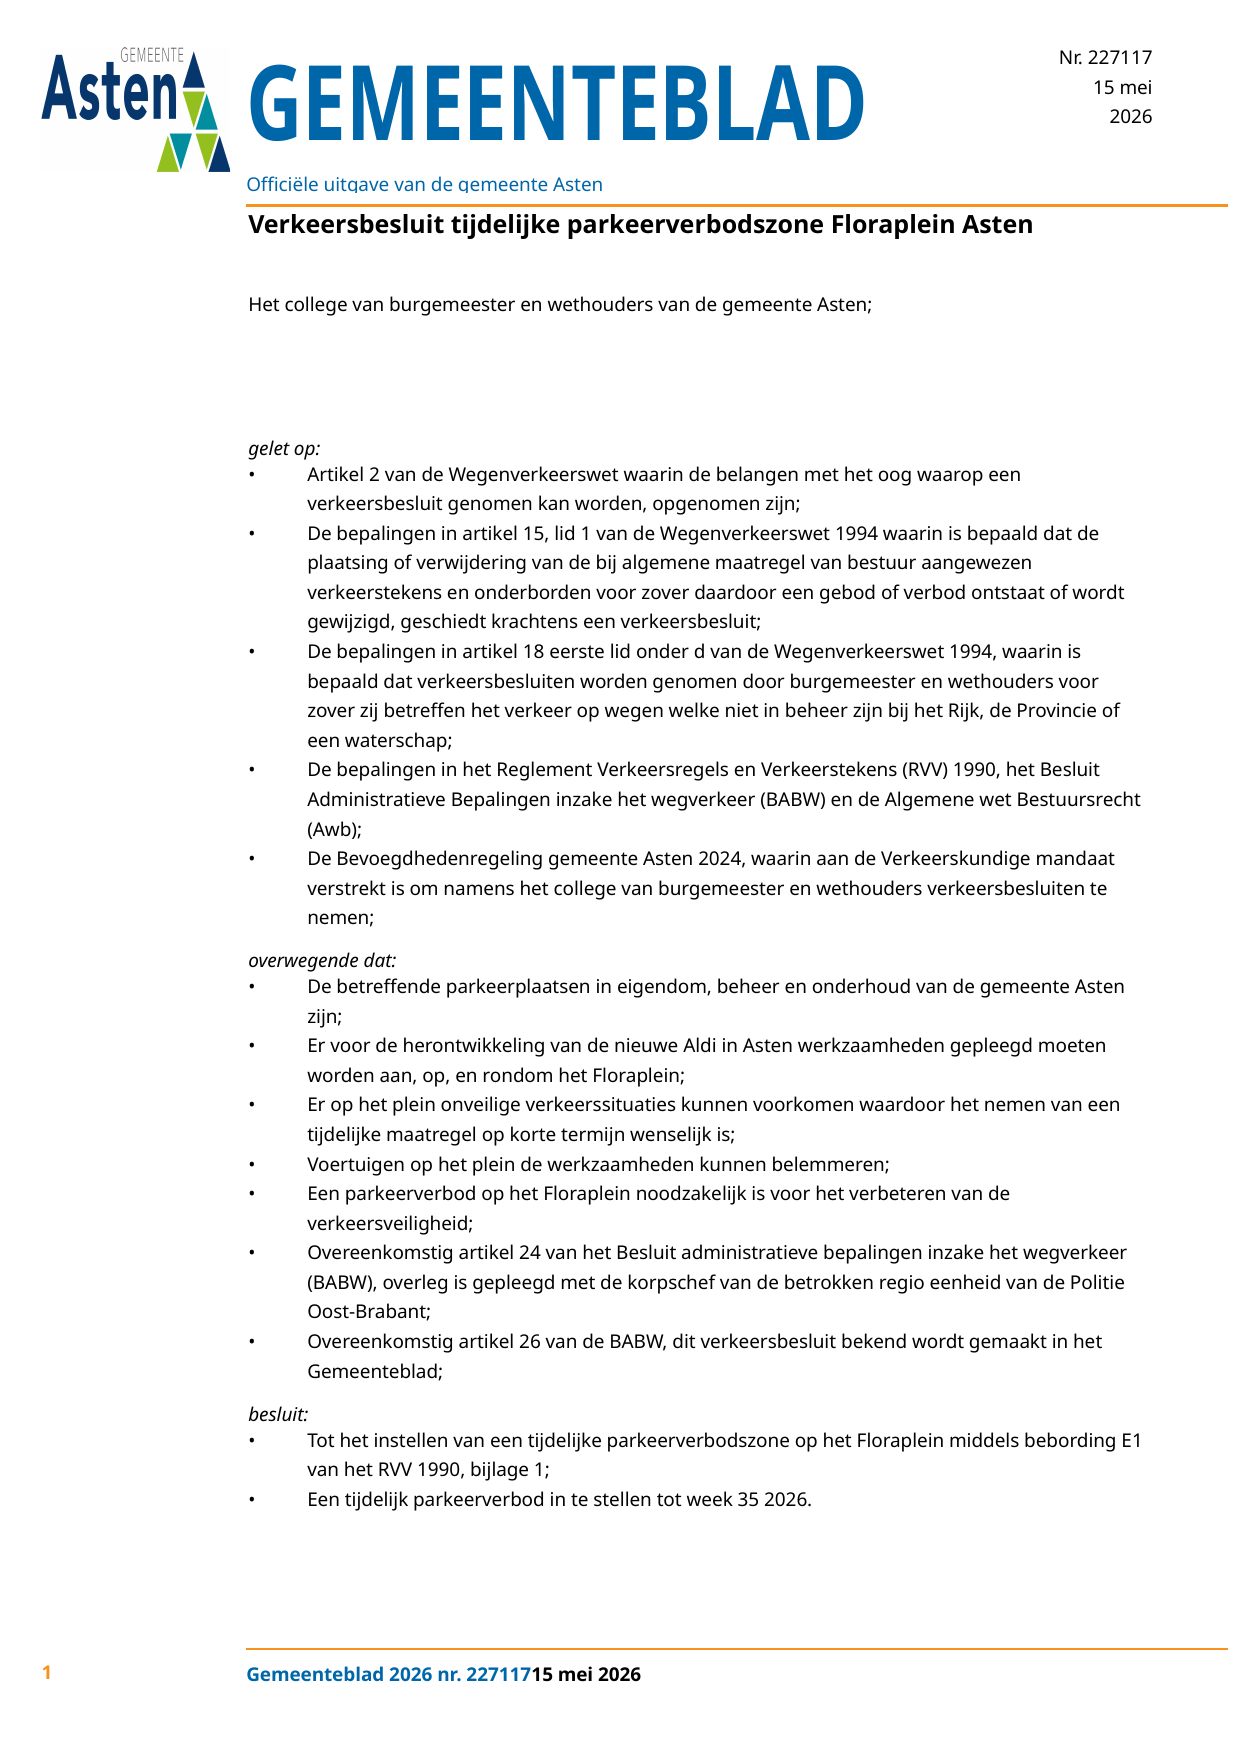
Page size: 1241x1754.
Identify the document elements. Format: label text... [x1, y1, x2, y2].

list De bepalingen in het Reglement Verkeersregels en Verkeerstekens (RVV) 1990, het Besluit Administratieve Bepalingen inzake het wegverkeer (BABW) en de Algemene wet Bestuursrecht (Awb); [248, 757, 1152, 841]
list Voertuigen op het plein de werkzaamheden kunnen belemmeren; [248, 1151, 1152, 1177]
text Verkeersbesluit tijdelijke parkeerverbodszone Floraplein Asten [248, 207, 1152, 241]
list De Bevoegdhedenregeling gemeente Asten 2024, waarin aan de Verkeerskundige mandaat verstrekt is om namens het college van burgemeester en wethouders verkeersbesluiten te nemen; [248, 845, 1152, 930]
list Overeenkomstig artikel 24 van het Besluit administratieve bepalingen inzake het wegverkeer (BABW), overleg is gepleegd met de korpschef van de betrokken regio eenheid van de Politie Oost-Brabant; [248, 1239, 1152, 1324]
list De bepalingen in artikel 18 eerste lid onder d van de Wegenverkeerswet 1994, waarin is bepaald dat verkeersbesluiten worden genomen door burgemeester en wethouders voor zover zij betreffen het verkeer op wegen welke niet in beheer zijn bij het Rijk, de Provincie of een waterschap; [248, 638, 1152, 753]
text besluit: [248, 1401, 1152, 1427]
text overwegende dat: [248, 948, 1152, 973]
list Artikel 2 van de Wegenverkeerswet waarin de belangen met het oog waarop een verkeersbesluit genomen kan worden, opgenomen zijn; [248, 461, 1152, 516]
list De bepalingen in artikel 15, lid 1 van de Wegenverkeerswet 1994 waarin is bepaald dat de plaatsing of verwijdering van de bij algemene maatregel van bestuur aangewezen verkeerstekens en onderborden voor zover daardoor een gebod of verbod ontstaat of wordt gewijzigd, geschiedt krachtens een verkeersbesluit; [248, 520, 1152, 634]
list Er op het plein onveilige verkeerssituaties kunnen voorkomen waardoor het nemen van een tijdelijke maatregel op korte termijn wenselijk is; [248, 1092, 1152, 1147]
list Een tijdelijk parkeerverbod in te stellen tot week 35 2026. [248, 1486, 1152, 1512]
list De betreffende parkeerplaatsen in eigendom, beheer en onderhoud van de gemeente Asten zijn; [248, 973, 1152, 1029]
list Er voor de herontwikkeling van de nieuwe Aldi in Asten werkzaamheden gepleegd moeten worden aan, op, en rondom het Floraplein; [248, 1032, 1152, 1088]
picture [41, 47, 231, 172]
text gelet op: [248, 435, 1152, 461]
text Het college van burgemeester en wethouders van de gemeente Asten; [248, 291, 1152, 317]
list Tot het instellen van een tijdelijke parkeerverbodszone op het Floraplein middels bebording E1 van het RVV 1990, bijlage 1; [248, 1427, 1152, 1482]
list Een parkeerverbod op het Floraplein noodzakelijk is voor het verbeteren van de verkeersveiligheid; [248, 1180, 1152, 1236]
list Overeenkomstig artikel 26 van de BABW, dit verkeersbesluit bekend wordt gemaakt in het Gemeenteblad; [248, 1328, 1152, 1384]
